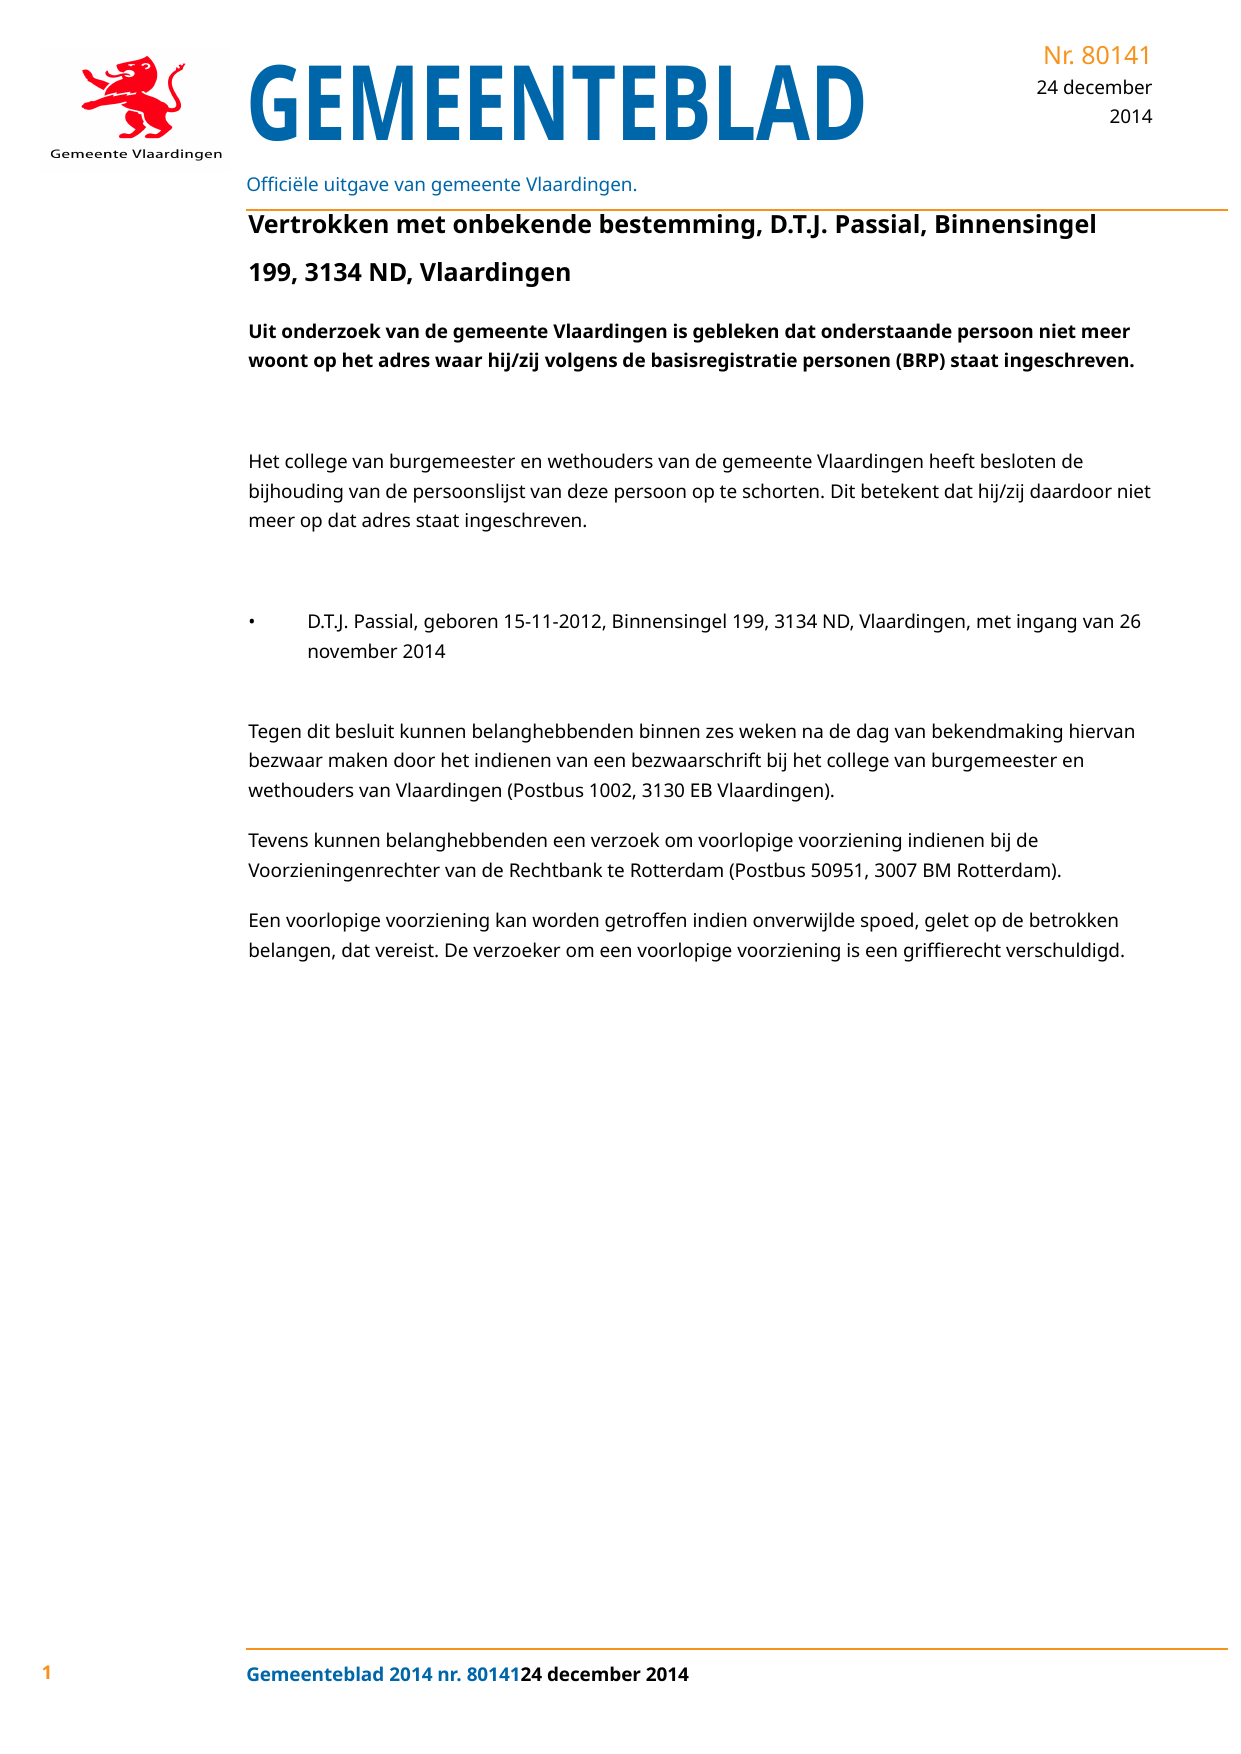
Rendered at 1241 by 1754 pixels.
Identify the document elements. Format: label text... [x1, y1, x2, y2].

picture [41, 47, 231, 172]
text Vertrokken met onbekende bestemming, D.T.J. Passial, Binnensingel 199, 3134 ND, Vlaardingen [248, 211, 1152, 288]
text Een voorlopige voorziening kan worden getroffen indien onverwijlde spoed, gelet op de betrokken belangen, dat vereist. De verzoeker om een voorlopige voorziening is een griffierecht verschuldigd. [248, 907, 1152, 963]
text Uit onderzoek van de gemeente Vlaardingen is gebleken dat onderstaande persoon niet meer woont op het adres waar hij/zij volgens de basisregistratie personen (BRP) staat ingeschreven. [248, 318, 1152, 373]
text Het college van burgemeester en wethouders van de gemeente Vlaardingen heeft besloten de bijhouding van de persoonslijst van deze persoon op te schorten. Dit betekent dat hij/zij daardoor niet meer op dat adres staat ingeschreven. [248, 448, 1152, 533]
list D.T.J. Passial, geboren 15-11-2012, Binnensingel 199, 3134 ND, Vlaardingen, met ingang van 26 november 2014 [248, 608, 1152, 664]
text Tevens kunnen belanghebbenden een verzoek om voorlopige voorziening indienen bij de Voorzieningenrechter van de Rechtbank te Rotterdam (Postbus 50951, 3007 BM Rotterdam). [248, 827, 1152, 883]
text Tegen dit besluit kunnen belanghebbenden binnen zes weken na de dag van bekendmaking hiervan bezwaar maken door het indienen van een bezwaarschrift bij het college van burgemeester en wethouders van Vlaardingen (Postbus 1002, 3130 EB Vlaardingen). [248, 718, 1152, 803]
